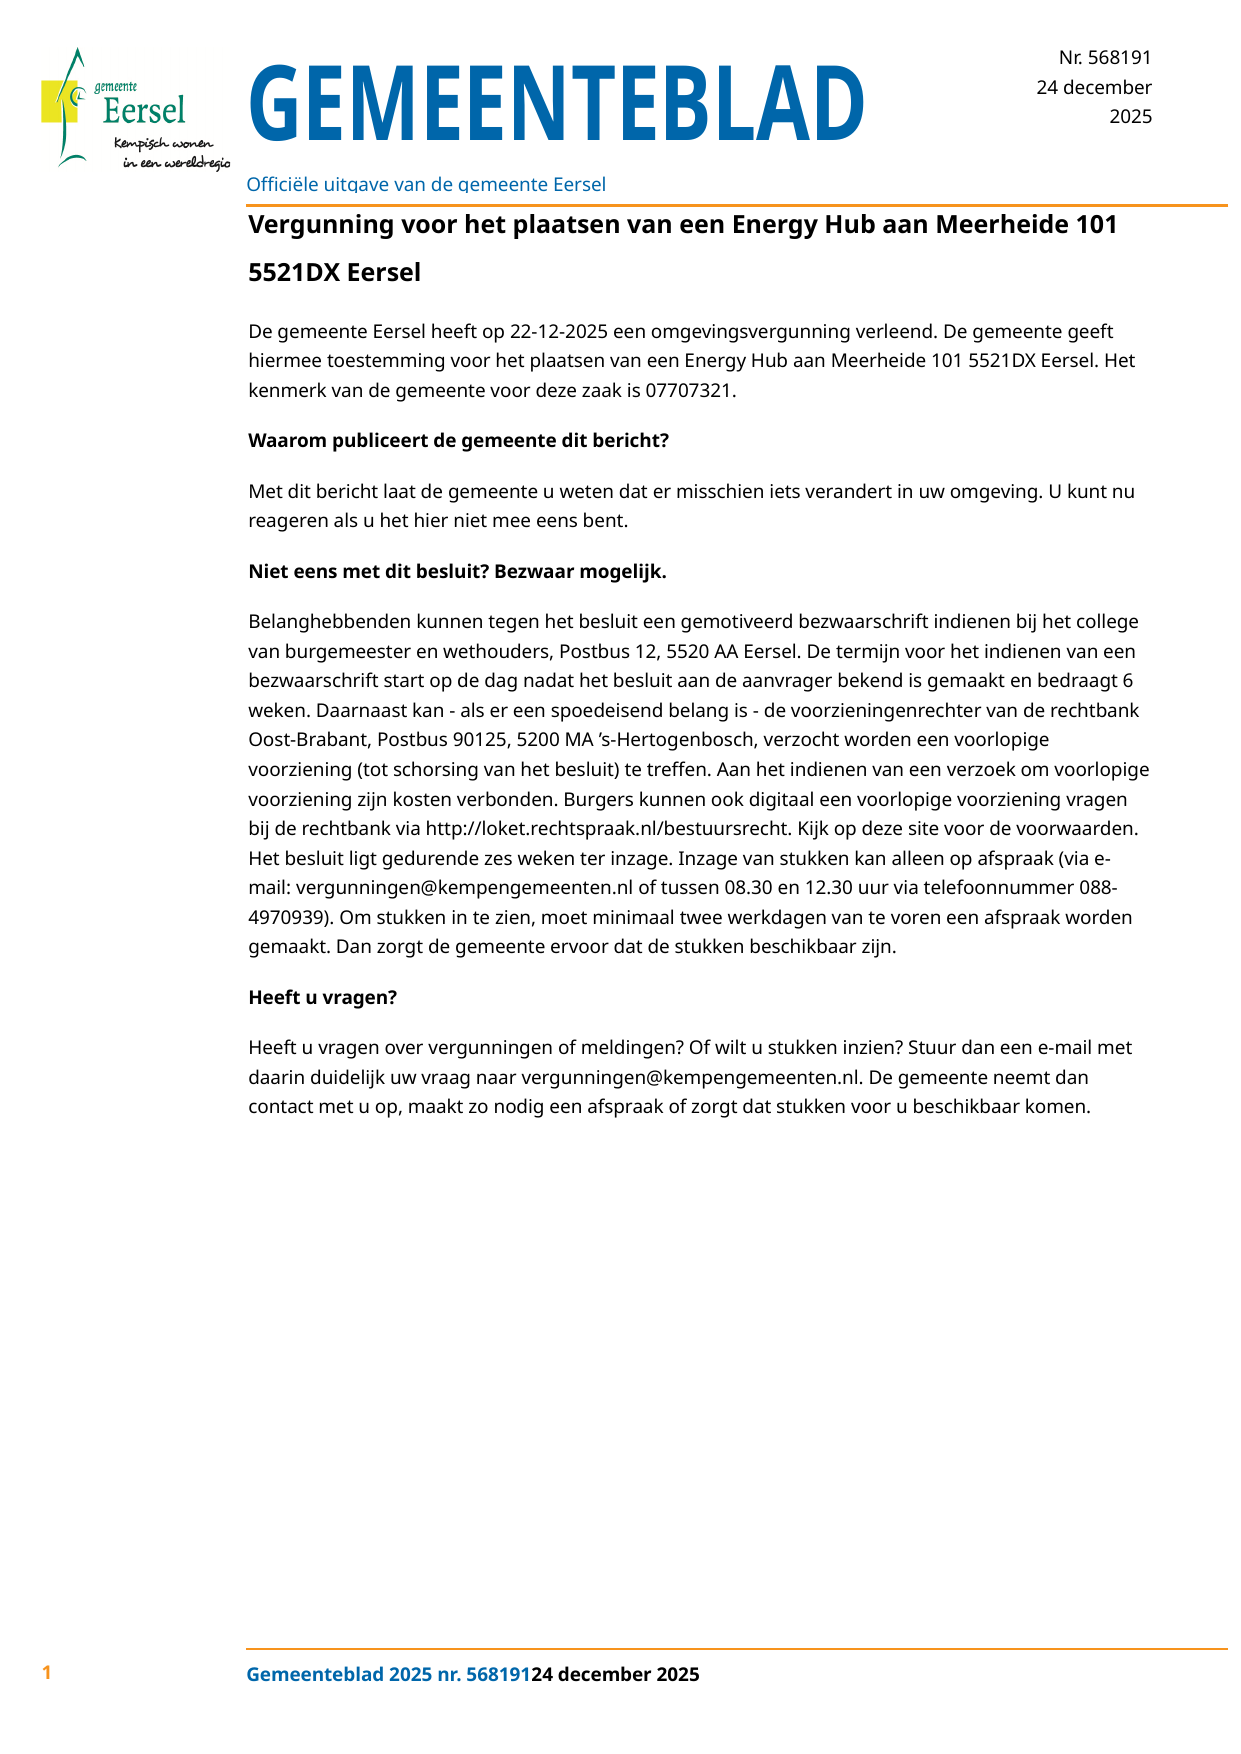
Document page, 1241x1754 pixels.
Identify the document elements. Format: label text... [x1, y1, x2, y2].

text Belanghebbenden kunnen tegen het besluit een gemotiveerd bezwaarschrift indienen bij het college van burgemeester en wethouders, Postbus 12, 5520 AA Eersel. De termijn voor het indienen van een bezwaarschrift start op de dag nadat het besluit aan de aanvrager bekend is gemaakt en bedraagt 6 weken. Daarnaast kan - als er een spoedeisend belang is - de voorzieningenrechter van de rechtbank Oost-Brabant, Postbus 90125, 5200 MA ’s-Hertogenbosch, verzocht worden een voorlopige voorziening (tot schorsing van het besluit) te treffen. Aan het indienen van een verzoek om voorlopige voorziening zijn kosten verbonden. Burgers kunnen ook digitaal een voorlopige voorziening vragen bij de rechtbank via http://loket.rechtspraak.nl/bestuursrecht. Kijk op deze site voor de voorwaarden. Het besluit ligt gedurende zes weken ter inzage. Inzage van stukken kan alleen op afspraak (via e-mail: vergunningen@kempengemeenten.nl of tussen 08.30 en 12.30 uur via telefoonnummer 088-4970939). Om stukken in te zien, moet minimaal twee werkdagen van te voren een afspraak worden gemaakt. Dan zorgt de gemeente ervoor dat de stukken beschikbaar zijn. [248, 608, 1152, 959]
text De gemeente Eersel heeft op 22-12-2025 een omgevingsvergunning verleend. De gemeente geeft hiermee toestemming voor het plaatsen van een Energy Hub aan Meerheide 101 5521DX Eersel. Het kenmerk van de gemeente voor deze zaak is 07707321. [248, 318, 1152, 403]
text Waarom publiceert de gemeente dit bericht? [248, 427, 1152, 453]
text Heeft u vragen? [248, 984, 1152, 1010]
text Met dit bericht laat de gemeente u weten dat er misschien iets verandert in uw omgeving. U kunt nu reageren als u het hier niet mee eens bent. [248, 478, 1152, 533]
text Vergunning voor het plaatsen van een Energy Hub aan Meerheide 101 5521DX Eersel [248, 207, 1152, 288]
picture [41, 47, 231, 172]
text Heeft u vragen over vergunningen of meldingen? Of wilt u stukken inzien? Stuur dan een e-mail met daarin duidelijk uw vraag naar vergunningen@kempengemeenten.nl. De gemeente neemt dan contact met u op, maakt zo nodig een afspraak of zorgt dat stukken voor u beschikbaar komen. [248, 1034, 1152, 1119]
text Niet eens met dit besluit? Bezwaar mogelijk. [248, 558, 1152, 584]
